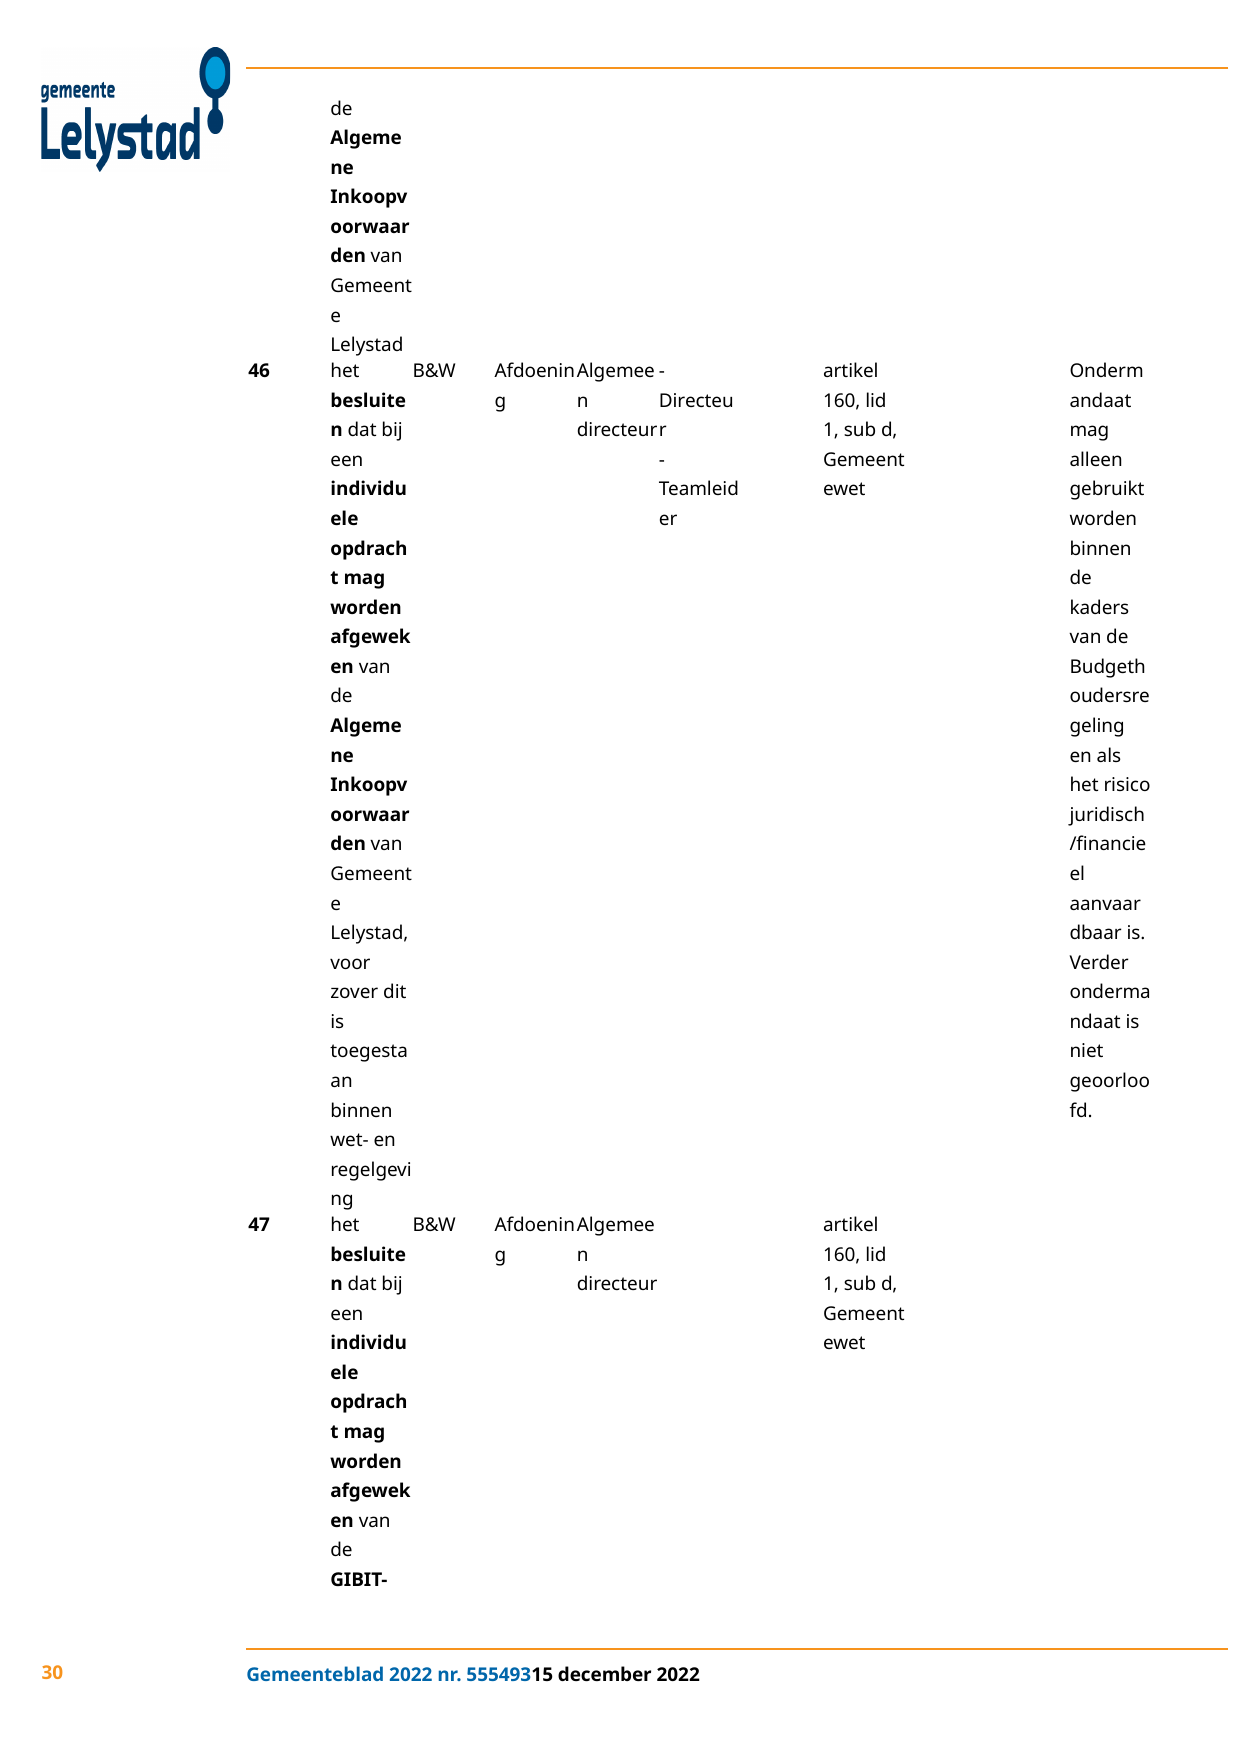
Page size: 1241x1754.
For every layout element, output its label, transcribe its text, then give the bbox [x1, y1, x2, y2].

table_cell artikel 160, lid 1, sub d, Gemeentewet [823, 1211, 905, 1592]
table_cell [905, 95, 987, 357]
table_cell [987, 95, 1069, 357]
table_cell [659, 1211, 741, 1592]
table_cell [248, 95, 330, 357]
table_cell 46 [248, 357, 330, 1211]
table_cell Afdoening [494, 1211, 577, 1592]
table_cell B&W [412, 1211, 494, 1592]
table_cell [905, 357, 987, 1211]
table_cell de Algemene Inkoopvoorwaarden van Gemeente Lelystad [330, 95, 412, 357]
table_cell [1069, 1211, 1152, 1592]
table_cell [494, 95, 577, 357]
table_cell [577, 95, 659, 357]
table_cell Algemeen directeur [577, 357, 659, 1211]
table_cell Algemeen directeur [577, 1211, 659, 1592]
table_cell [823, 95, 905, 357]
picture [41, 47, 231, 172]
table_cell [987, 357, 1069, 1211]
table_cell het besluiten dat bij een individuele opdracht mag worden afgeweken van de Algemene Inkoopvoorwaarden van Gemeente Lelystad, voor zover dit is toegestaan binnen wet- en regelgeving [330, 357, 412, 1211]
table_cell [412, 95, 494, 357]
table_cell het besluiten dat bij een individuele opdracht mag worden afgeweken van de GIBIT- [330, 1211, 412, 1592]
table_cell [741, 1211, 823, 1592]
table_cell Ondermandaat mag alleen gebruikt worden binnen de kaders van de Budgethoudersregeling en als het risico juridisch/financieel aanvaardbaar is. Verder ondermandaat is niet geoorloofd. [1069, 357, 1152, 1211]
table_cell B&W [412, 357, 494, 1211]
table_cell artikel 160, lid 1, sub d, Gemeentewet [823, 357, 905, 1211]
table_cell [987, 1211, 1069, 1592]
table_cell - Directeur - Teamleider [659, 357, 741, 1211]
table_cell [659, 95, 741, 357]
table_cell [1069, 95, 1152, 357]
table_cell [905, 1211, 987, 1592]
table_cell [741, 95, 823, 357]
table_cell 47 [248, 1211, 330, 1592]
table_cell Afdoening [494, 357, 577, 1211]
table_cell [741, 357, 823, 1211]
